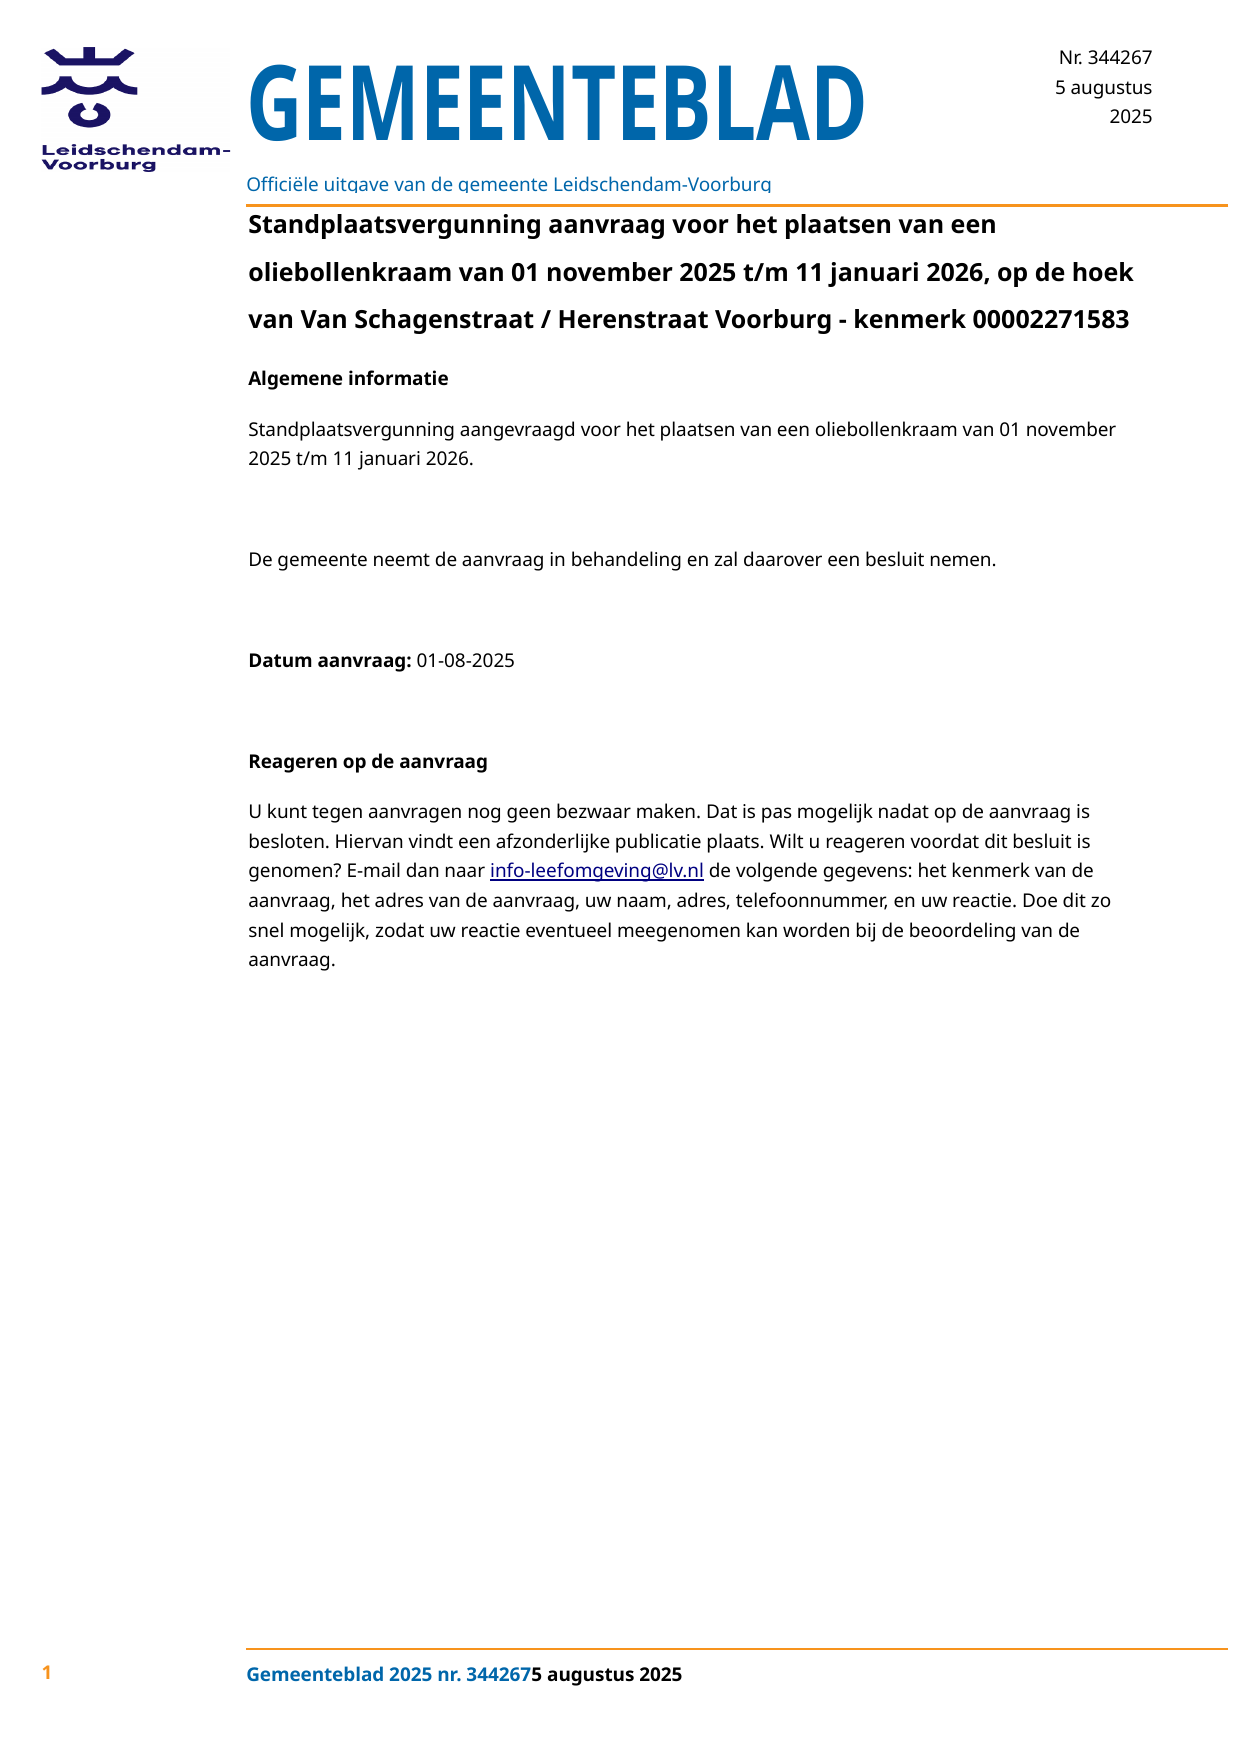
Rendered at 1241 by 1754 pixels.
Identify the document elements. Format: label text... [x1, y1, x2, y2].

picture [41, 47, 231, 172]
text Algemene informatie [248, 366, 1152, 391]
text U kunt tegen aanvragen nog geen bezwaar maken. Dat is pas mogelijk nadat op de aanvraag is besloten. Hiervan vindt een afzonderlijke publicatie plaats. Wilt u reageren voordat dit besluit is genomen? E-mail dan naar info-leefomgeving@lv.nl de volgende gegevens: het kenmerk van de aanvraag, het adres van de aanvraag, uw naam, adres, telefoonnummer, en uw reactie. Doe dit zo snel mogelijk, zodat uw reactie eventueel meegenomen kan worden bij de beoordeling van de aanvraag. [248, 798, 1152, 972]
text Standplaatsvergunning aangevraagd voor het plaatsen van een oliebollenkraam van 01 november 2025 t/m 11 januari 2026. [248, 416, 1152, 471]
text Datum aanvraag: 01-08-2025 [248, 647, 1152, 673]
text Standplaatsvergunning aanvraag voor het plaatsen van een oliebollenkraam van 01 november 2025 t/m 11 januari 2026, op de hoek van Van Schagenstraat / Herenstraat Voorburg - kenmerk 00002271583 [248, 207, 1152, 336]
text Reageren op de aanvraag [248, 748, 1152, 774]
text De gemeente neemt de aanvraag in behandeling en zal daarover een besluit nemen. [248, 546, 1152, 572]
